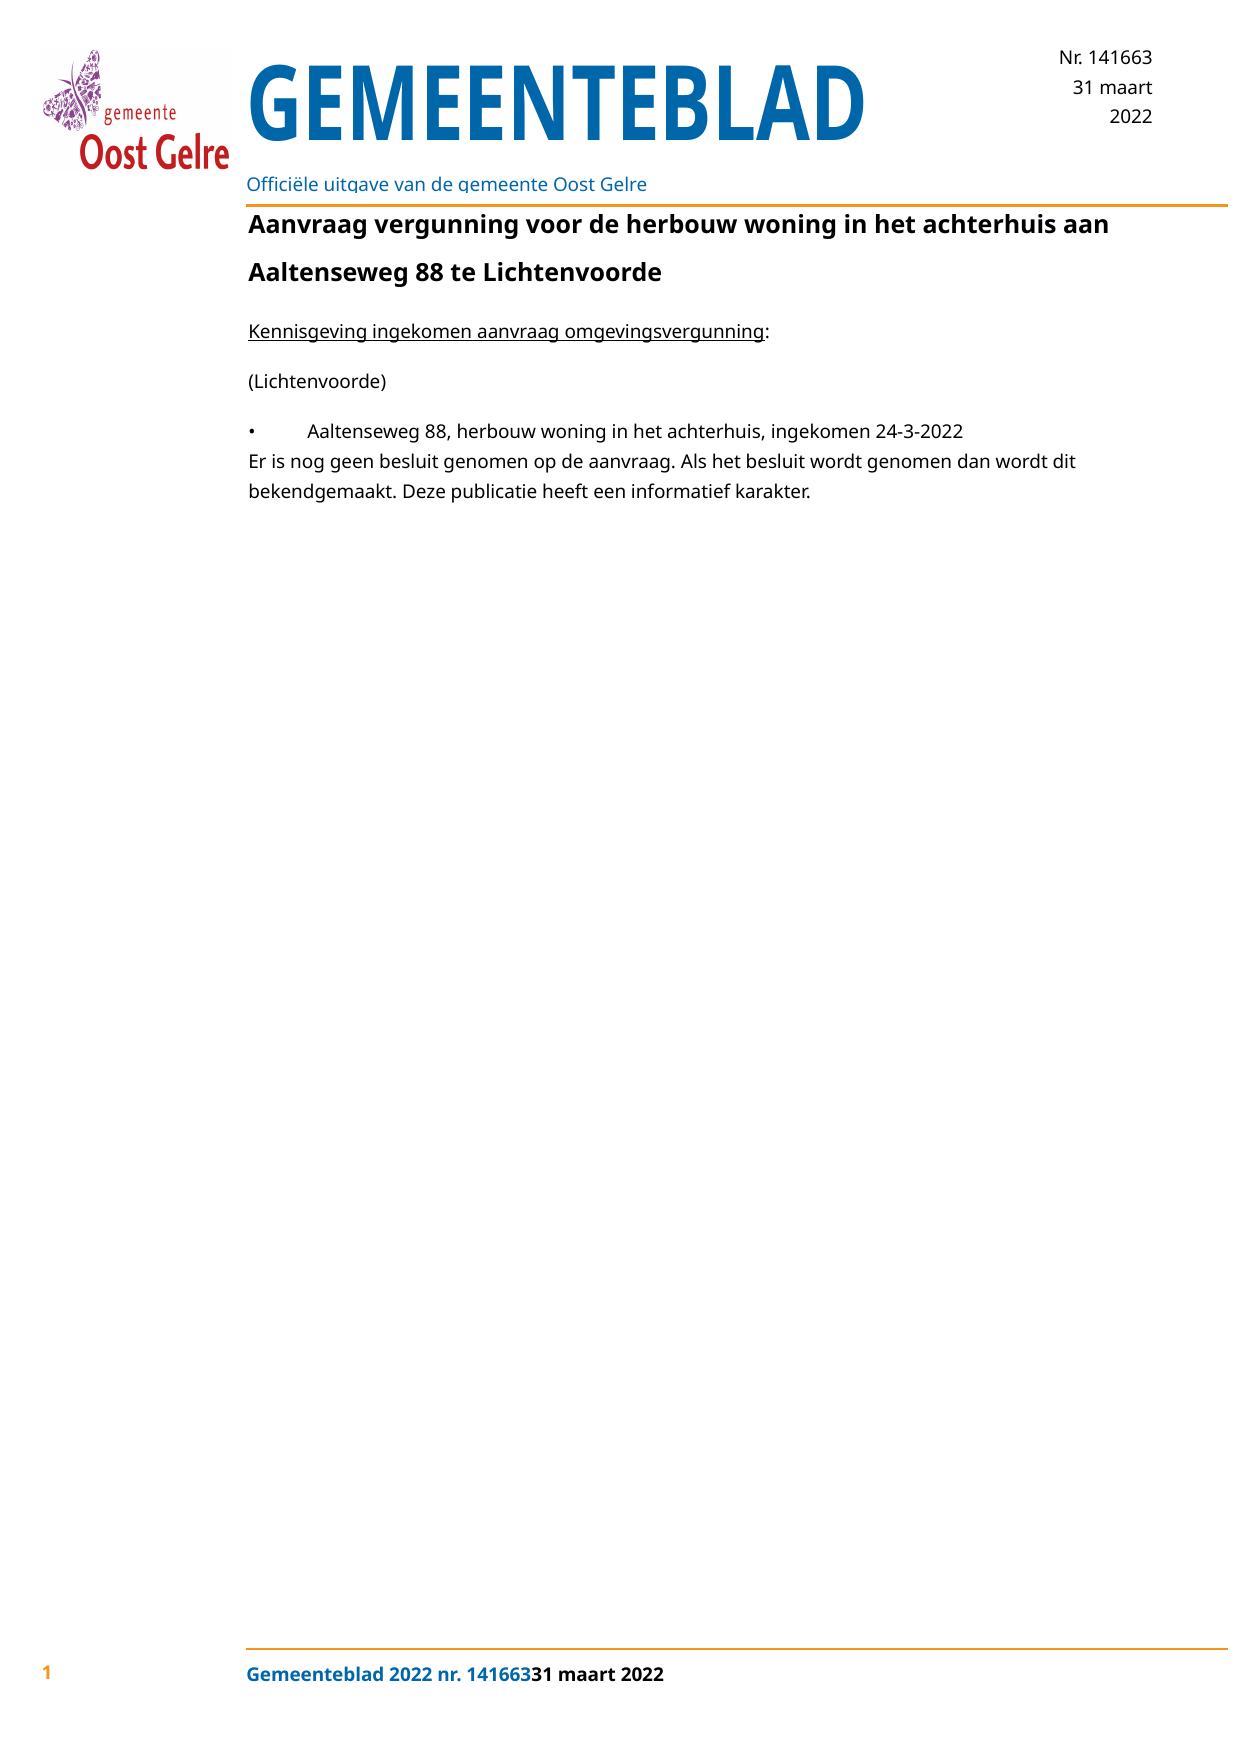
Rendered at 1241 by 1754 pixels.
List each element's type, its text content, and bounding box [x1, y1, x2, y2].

text Aanvraag vergunning voor de herbouw woning in het achterhuis aan Aaltenseweg 88 te Lichtenvoorde [248, 207, 1152, 288]
text (Lichtenvoorde) [248, 368, 1152, 394]
list Aaltenseweg 88, herbouw woning in het achterhuis, ingekomen 24-3-2022 [248, 419, 1152, 444]
text Er is nog geen besluit genomen op de aanvraag. Als het besluit wordt genomen dan wordt dit bekendgemaakt. Deze publicatie heeft een informatief karakter. [248, 448, 1152, 504]
text Kennisgeving ingekomen aanvraag omgevingsvergunning: [248, 318, 1152, 344]
picture [41, 47, 231, 172]
